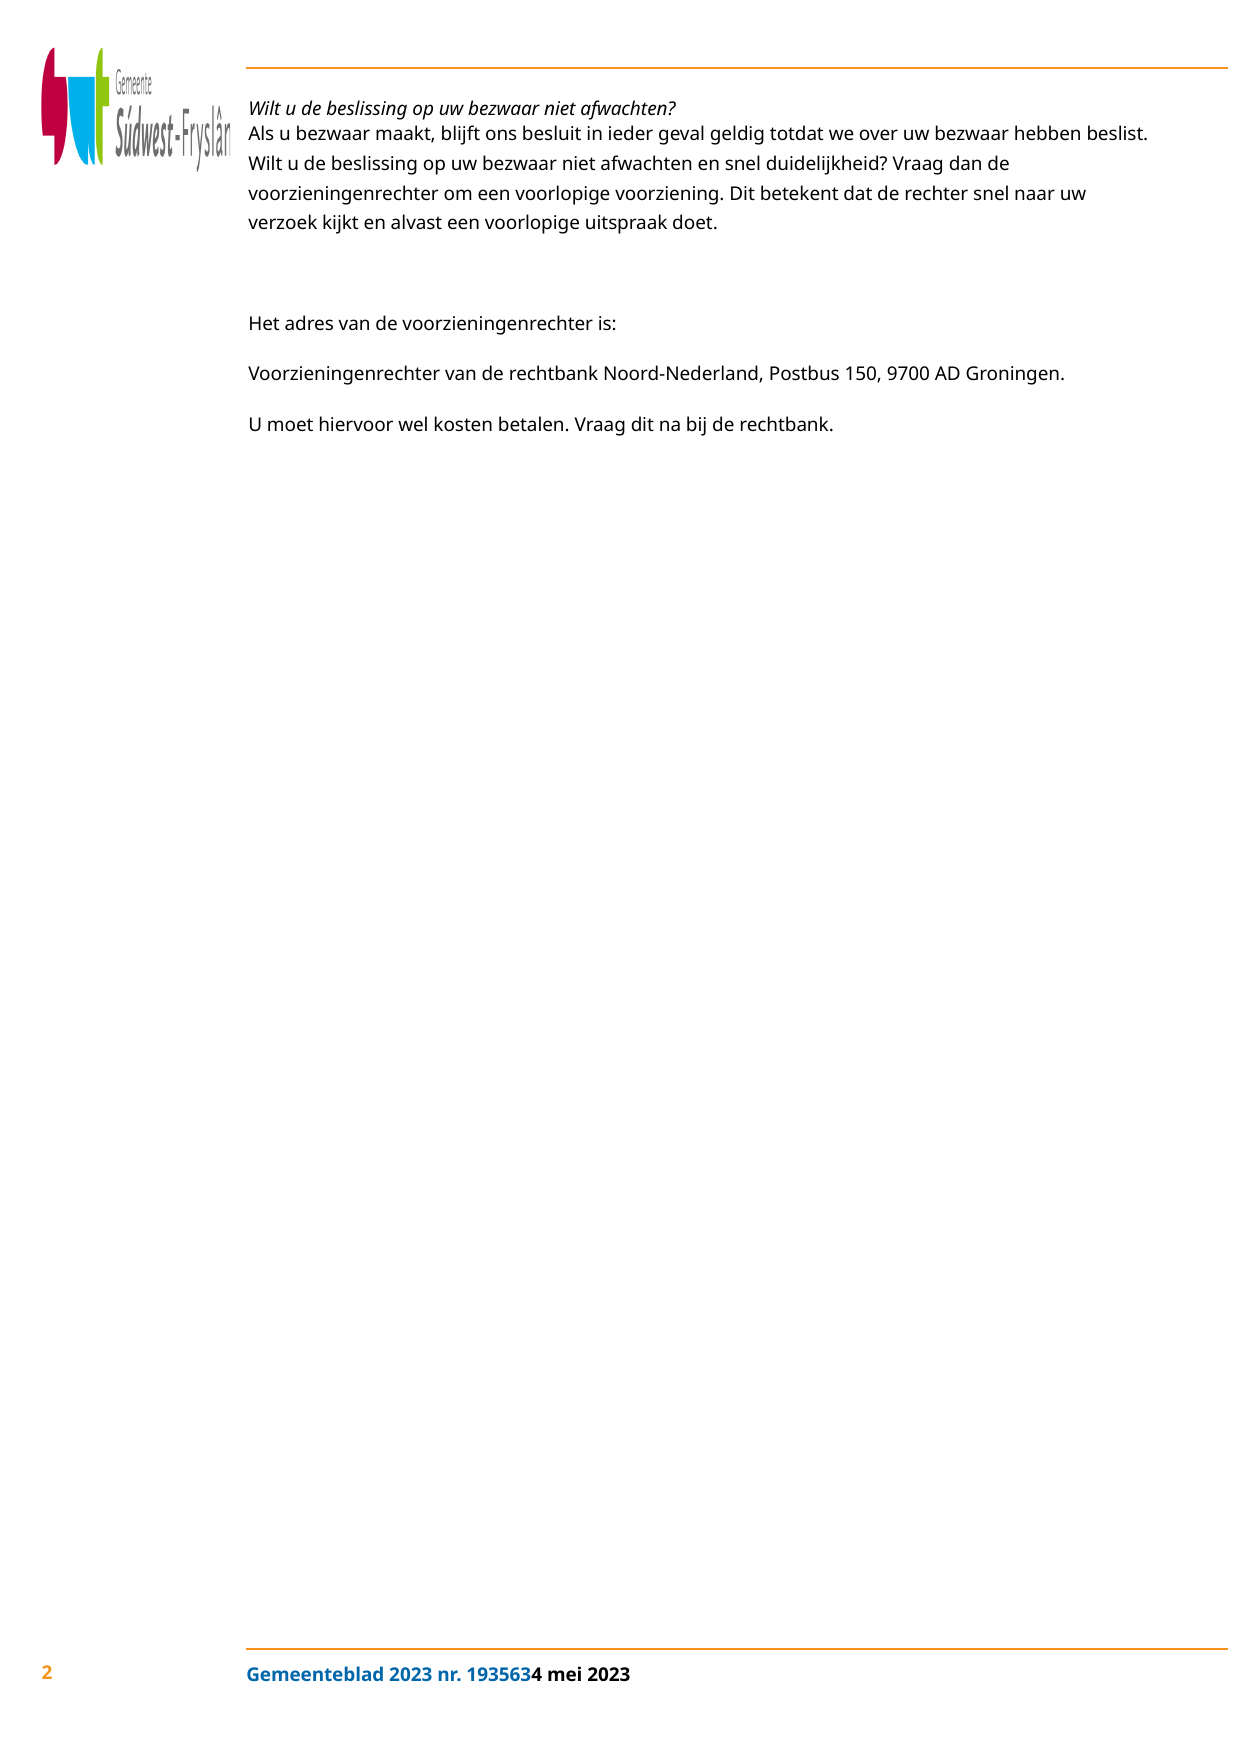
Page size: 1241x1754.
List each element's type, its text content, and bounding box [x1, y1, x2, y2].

text Als u bezwaar maakt, blijft ons besluit in ieder geval geldig totdat we over uw bezwaar hebben beslist. Wilt u de beslissing op uw bezwaar niet afwachten en snel duidelijkheid? Vraag dan de voorzieningenrechter om een voorlopige voorziening. Dit betekent dat de rechter snel naar uw verzoek kijkt en alvast een voorlopige uitspraak doet. [248, 121, 1152, 235]
text Wilt u de beslissing op uw bezwaar niet afwachten? [248, 95, 1152, 121]
picture [41, 47, 231, 172]
text Het adres van de voorzieningenrechter is: [248, 310, 1152, 336]
text Voorzieningenrechter van de rechtbank Noord-Nederland, Postbus 150, 9700 AD Groningen. [248, 361, 1152, 386]
text U moet hiervoor wel kosten betalen. Vraag dit na bij de rechtbank. [248, 411, 1152, 437]
